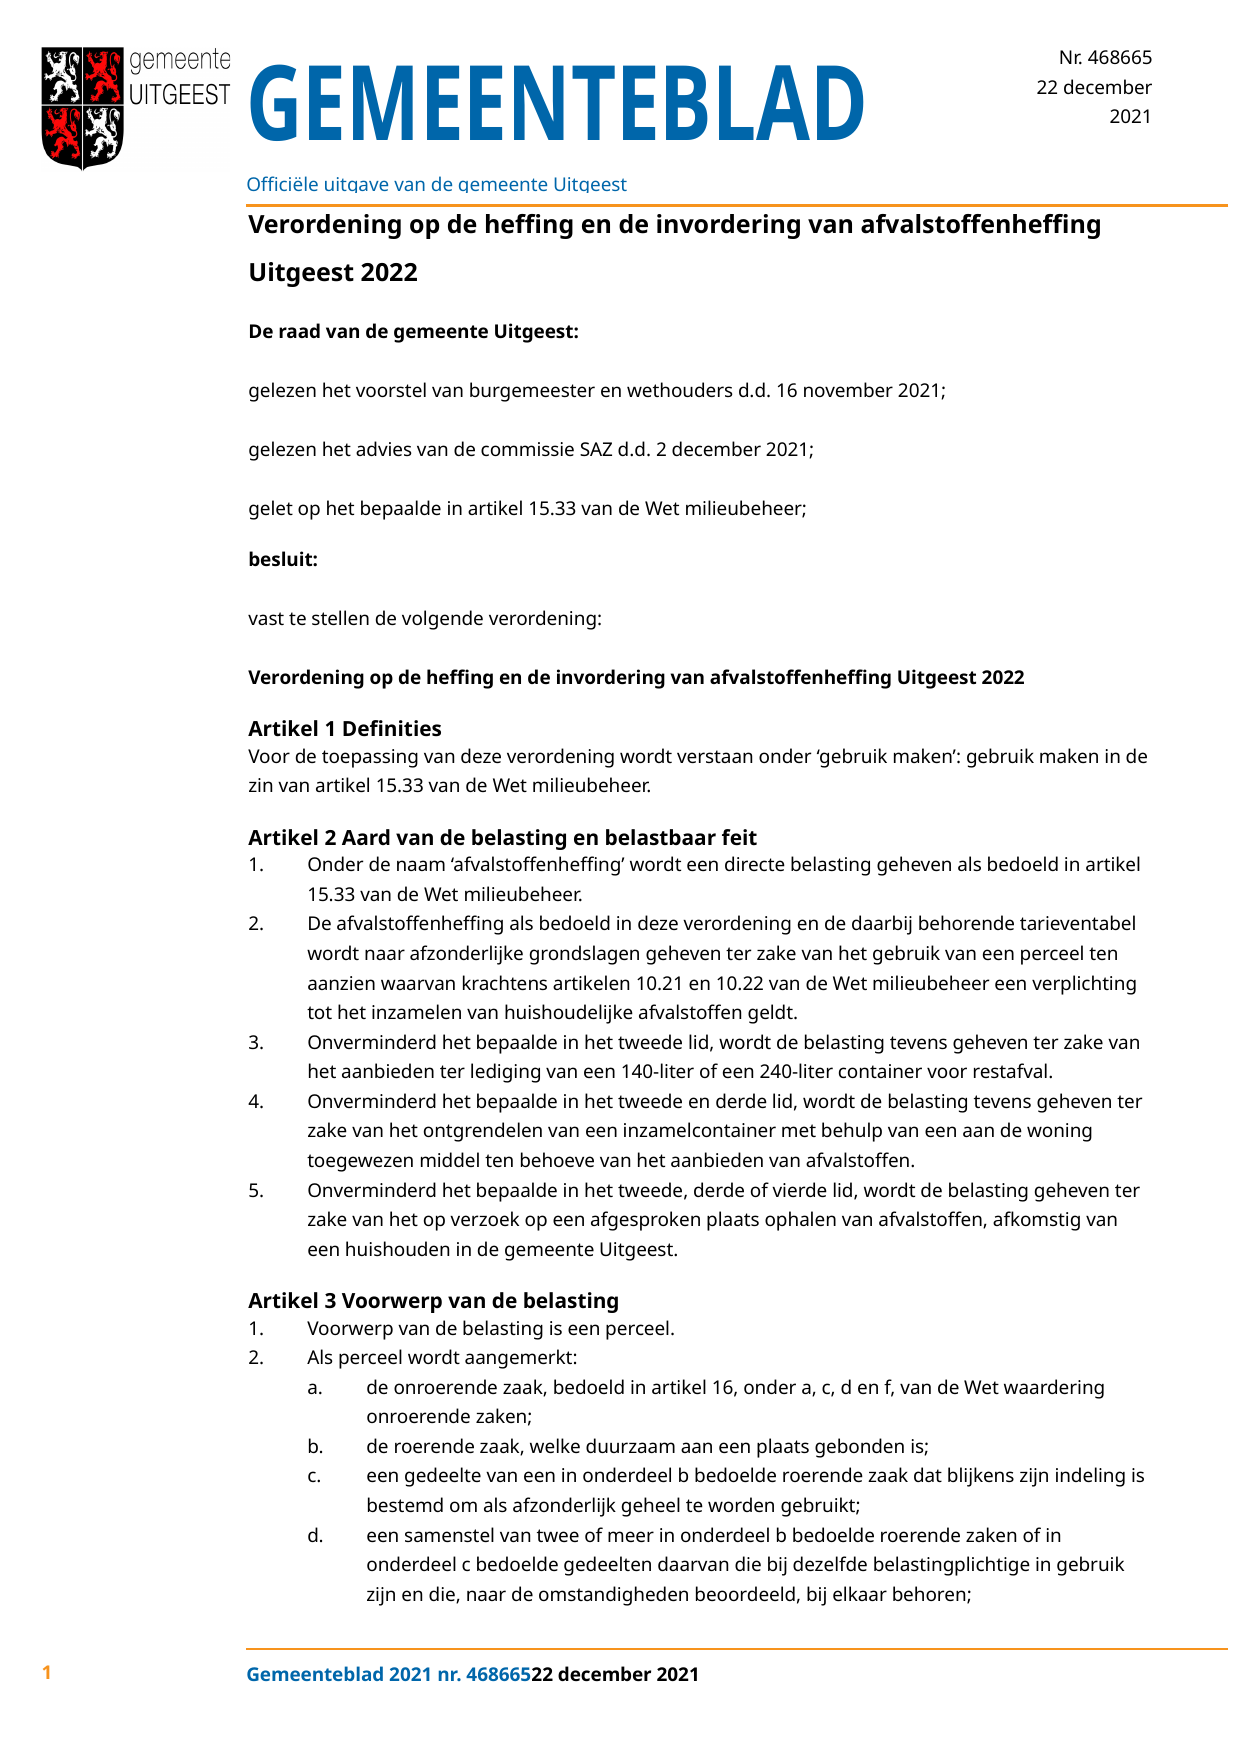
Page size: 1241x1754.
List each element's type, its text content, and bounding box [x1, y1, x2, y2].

picture [41, 47, 231, 172]
text Verordening op de heffing en de invordering van afvalstoffenheffing Uitgeest 2022 [248, 664, 1152, 690]
list Onder de naam ‘afvalstoffenheffing’ wordt een directe belasting geheven als bedoeld in artikel 15.33 van de Wet milieubeheer. [248, 851, 1152, 907]
text vast te stellen de volgende verordening: [248, 605, 1152, 631]
list de roerende zaak, welke duurzaam aan een plaats gebonden is; [307, 1433, 1152, 1459]
list Onverminderd het bepaalde in het tweede lid, wordt de belasting tevens geheven ter zake van het aanbieden ter lediging van een 140-liter of een 240-liter container voor restafval. [248, 1029, 1152, 1084]
list een gedeelte van een in onderdeel b bedoelde roerende zaak dat blijkens zijn indeling is bestemd om als afzonderlijk geheel te worden gebruikt; [307, 1463, 1152, 1518]
text Artikel 3 Voorwerp van de belasting [248, 1286, 1152, 1315]
list Als perceel wordt aangemerkt: [248, 1344, 1152, 1370]
list Onverminderd het bepaalde in het tweede en derde lid, wordt de belasting tevens geheven ter zake van het ontgrendelen van een inzamelcontainer met behulp van een aan de woning toegewezen middel ten behoeve van het aanbieden van afvalstoffen. [248, 1088, 1152, 1173]
text gelezen het advies van de commissie SAZ d.d. 2 december 2021; [248, 436, 1152, 462]
list een samenstel van twee of meer in onderdeel b bedoelde roerende zaken of in onderdeel c bedoelde gedeelten daarvan die bij dezelfde belastingplichtige in gebruik zijn en die, naar de omstandigheden beoordeeld, bij elkaar behoren; [307, 1522, 1152, 1607]
text De raad van de gemeente Uitgeest: [248, 318, 1152, 344]
text Voor de toepassing van deze verordening wordt verstaan onder ‘gebruik maken’: gebruik maken in de zin van artikel 15.33 van de Wet milieubeheer. [248, 743, 1152, 798]
list de onroerende zaak, bedoeld in artikel 16, onder a, c, d en f, van de Wet waardering onroerende zaken; [307, 1374, 1152, 1429]
list Voorwerp van de belasting is een perceel. [248, 1315, 1152, 1341]
list De afvalstoffenheffing als bedoeld in deze verordening en de daarbij behorende tarieventabel wordt naar afzonderlijke grondslagen geheven ter zake van het gebruik van een perceel ten aanzien waarvan krachtens artikelen 10.21 en 10.22 van de Wet milieubeheer een verplichting tot het inzamelen van huishoudelijke afvalstoffen geldt. [248, 911, 1152, 1025]
text besluit: [248, 546, 1152, 571]
text gelezen het voorstel van burgemeester en wethouders d.d. 16 november 2021; [248, 377, 1152, 403]
text Verordening op de heffing en de invordering van afvalstoffenheffing Uitgeest 2022 [248, 207, 1152, 288]
list Onverminderd het bepaalde in het tweede, derde of vierde lid, wordt de belasting geheven ter zake van het op verzoek op een afgesproken plaats ophalen van afvalstoffen, afkomstig van een huishouden in de gemeente Uitgeest. [248, 1177, 1152, 1262]
text Artikel 2 Aard van de belasting en belastbaar feit [248, 823, 1152, 851]
text gelet op het bepaalde in artikel 15.33 van de Wet milieubeheer; [248, 495, 1152, 521]
text Artikel 1 Definities [248, 714, 1152, 743]
